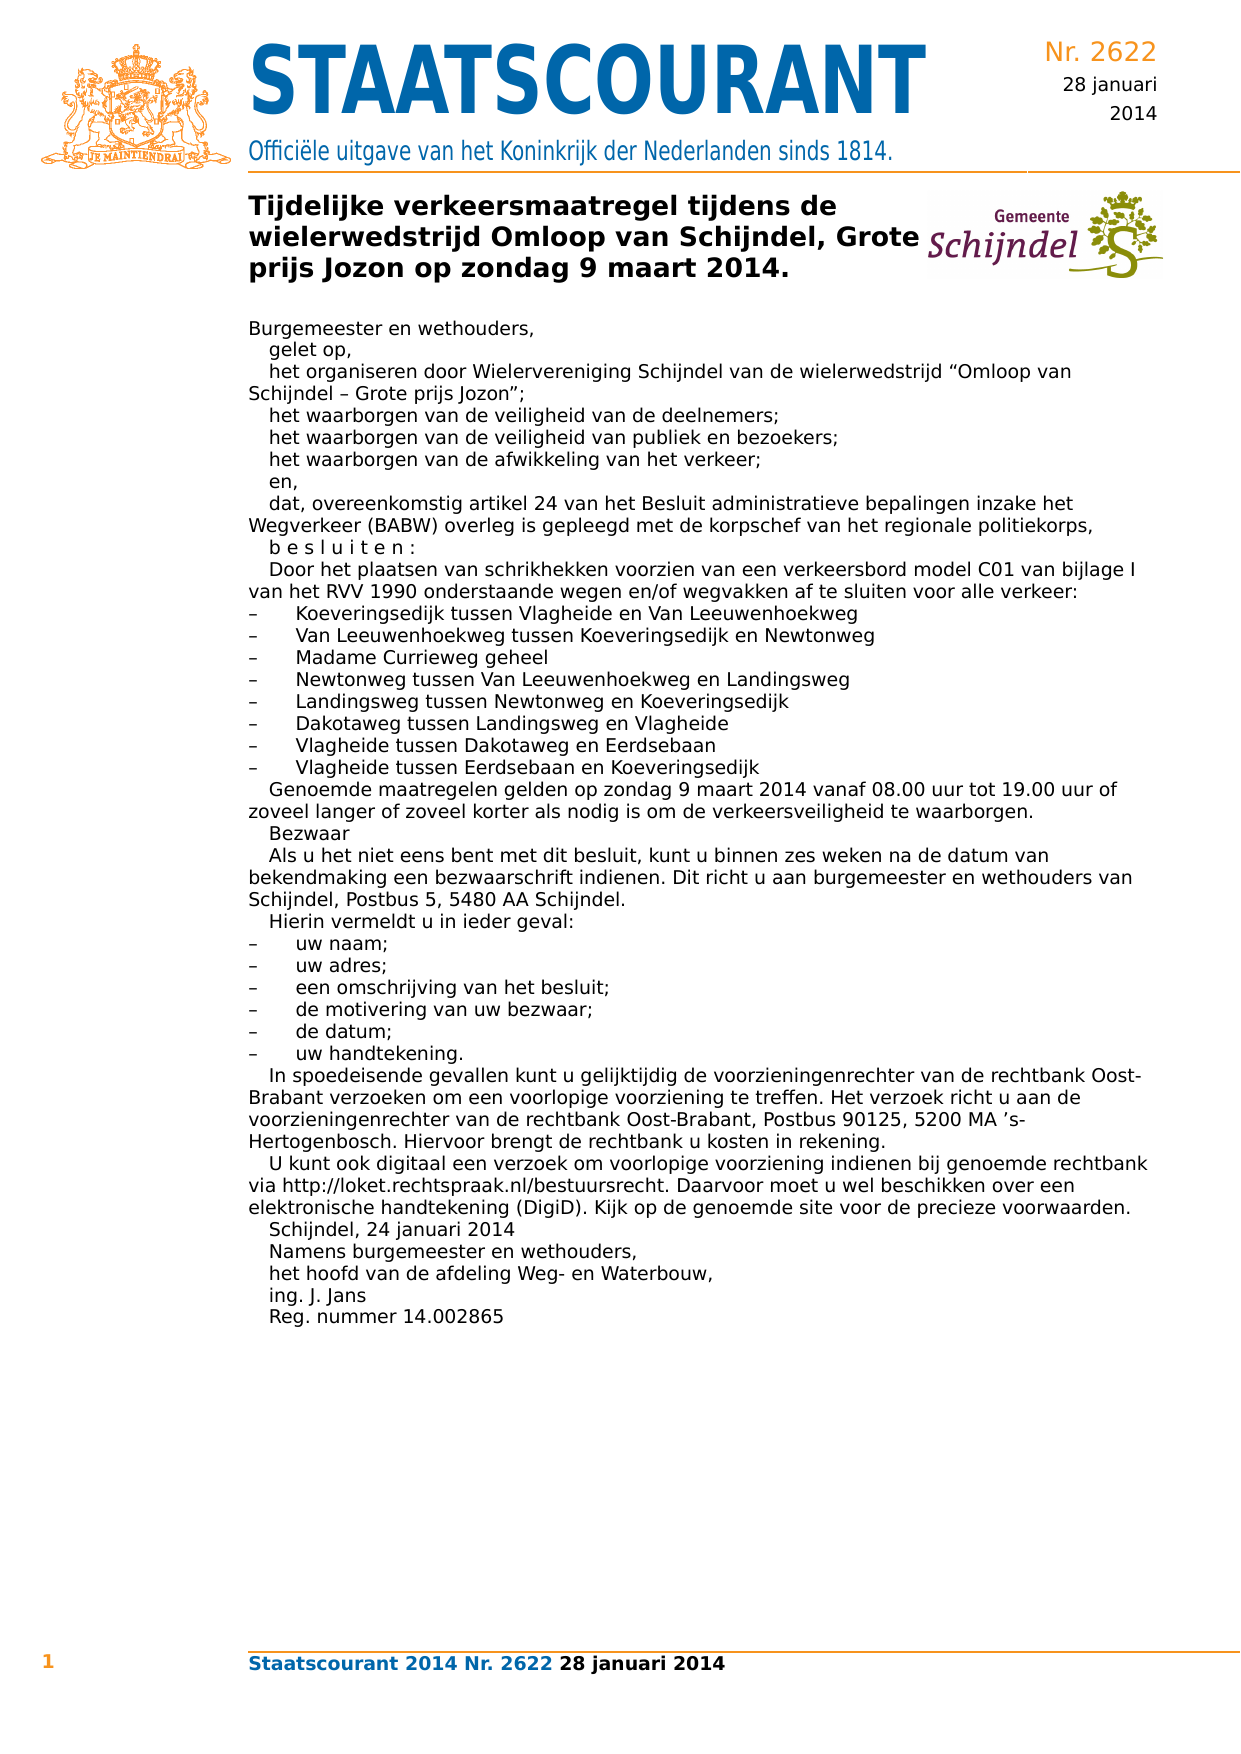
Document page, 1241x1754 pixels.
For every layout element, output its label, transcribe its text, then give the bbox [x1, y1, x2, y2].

text Namens burgemeester en wethouders, [248, 1241, 1163, 1262]
text In spoedeisende gevallen kunt u gelijktijdig de voorzieningenrechter van de rechtbank Oost-Brabant verzoeken om een voorlopige voorziening te treffen. Het verzoek richt u aan de voorzieningenrechter van de rechtbank Oost-Brabant, Postbus 90125, 5200 MA ’s-Hertogenbosch. Hiervoor brengt de rechtbank u kosten in rekening. [248, 1065, 1163, 1153]
list de motivering van uw bezwaar; [248, 999, 1163, 1021]
list uw handtekening. [248, 1043, 1163, 1065]
text Door het plaatsen van schrikhekken voorzien van een verkeersbord model C01 van bijlage I van het RVV 1990 onderstaande wegen en/of wegvakken af te sluiten voor alle verkeer: [248, 559, 1163, 603]
list Vlagheide tussen Eerdsebaan en Koeveringsedijk [248, 757, 1163, 779]
text het waarborgen van de veiligheid van de deelnemers; [248, 405, 1163, 427]
list uw adres; [248, 955, 1163, 977]
list Vlagheide tussen Dakotaweg en Eerdsebaan [248, 735, 1163, 757]
text Reg. nummer 14.002865 [248, 1306, 1163, 1328]
text dat, overeenkomstig artikel 24 van het Besluit administratieve bepalingen inzake het Wegverkeer (BABW) overleg is gepleegd met de korpschef van het regionale politiekorps, [248, 493, 1163, 537]
list Landingsweg tussen Newtonweg en Koeveringsedijk [248, 691, 1163, 713]
picture [41, 44, 231, 169]
list de datum; [248, 1021, 1163, 1043]
text gelet op, [248, 339, 1163, 361]
list Newtonweg tussen Van Leeuwenhoekweg en Landingsweg [248, 669, 1163, 691]
subtitle Tijdelijke verkeersmaatregel tijdens de wielerwedstrijd Omloop van Schijndel, Grote prijs Jozon op zondag 9 maart 2014. [248, 191, 1163, 284]
text Burgemeester en wethouders, [248, 317, 1163, 339]
text en, [248, 471, 1163, 493]
text ing. J. Jans [248, 1284, 1163, 1306]
text U kunt ook digitaal een verzoek om voorlopige voorziening indienen bij genoemde rechtbank via http://loket.rechtspraak.nl/bestuursrecht. Daarvoor moet u wel beschikken over een elektronische handtekening (DigiD). Kijk op de genoemde site voor de precieze voorwaarden. [248, 1153, 1163, 1218]
picture [927, 190, 1164, 279]
list een omschrijving van het besluit; [248, 977, 1163, 999]
list Van Leeuwenhoekweg tussen Koeveringsedijk en Newtonweg [248, 625, 1163, 647]
text Als u het niet eens bent met dit besluit, kunt u binnen zes weken na de datum van bekendmaking een bezwaarschrift indienen. Dit richt u aan burgemeester en wethouders van Schijndel, Postbus 5, 5480 AA Schijndel. [248, 845, 1163, 911]
text Schijndel, 24 januari 2014 [248, 1218, 1163, 1241]
text het waarborgen van de afwikkeling van het verkeer; [248, 449, 1163, 471]
list Madame Currieweg geheel [248, 647, 1163, 669]
text Genoemde maatregelen gelden op zondag 9 maart 2014 vanaf 08.00 uur tot 19.00 uur of zoveel langer of zoveel korter als nodig is om de verkeersveiligheid te waarborgen. [248, 779, 1163, 823]
text Hierin vermeldt u in ieder geval: [248, 911, 1163, 933]
list uw naam; [248, 933, 1163, 955]
text b e s l u i t e n : [248, 537, 1163, 559]
list Dakotaweg tussen Landingsweg en Vlagheide [248, 713, 1163, 735]
text Bezwaar [248, 823, 1163, 845]
list Koeveringsedijk tussen Vlagheide en Van Leeuwenhoekweg [248, 603, 1163, 625]
text het hoofd van de afdeling Weg- en Waterbouw, [248, 1262, 1163, 1284]
text het waarborgen van de veiligheid van publiek en bezoekers; [248, 427, 1163, 449]
text het organiseren door Wielervereniging Schijndel van de wielerwedstrijd “Omloop van Schijndel – Grote prijs Jozon”; [248, 361, 1163, 405]
